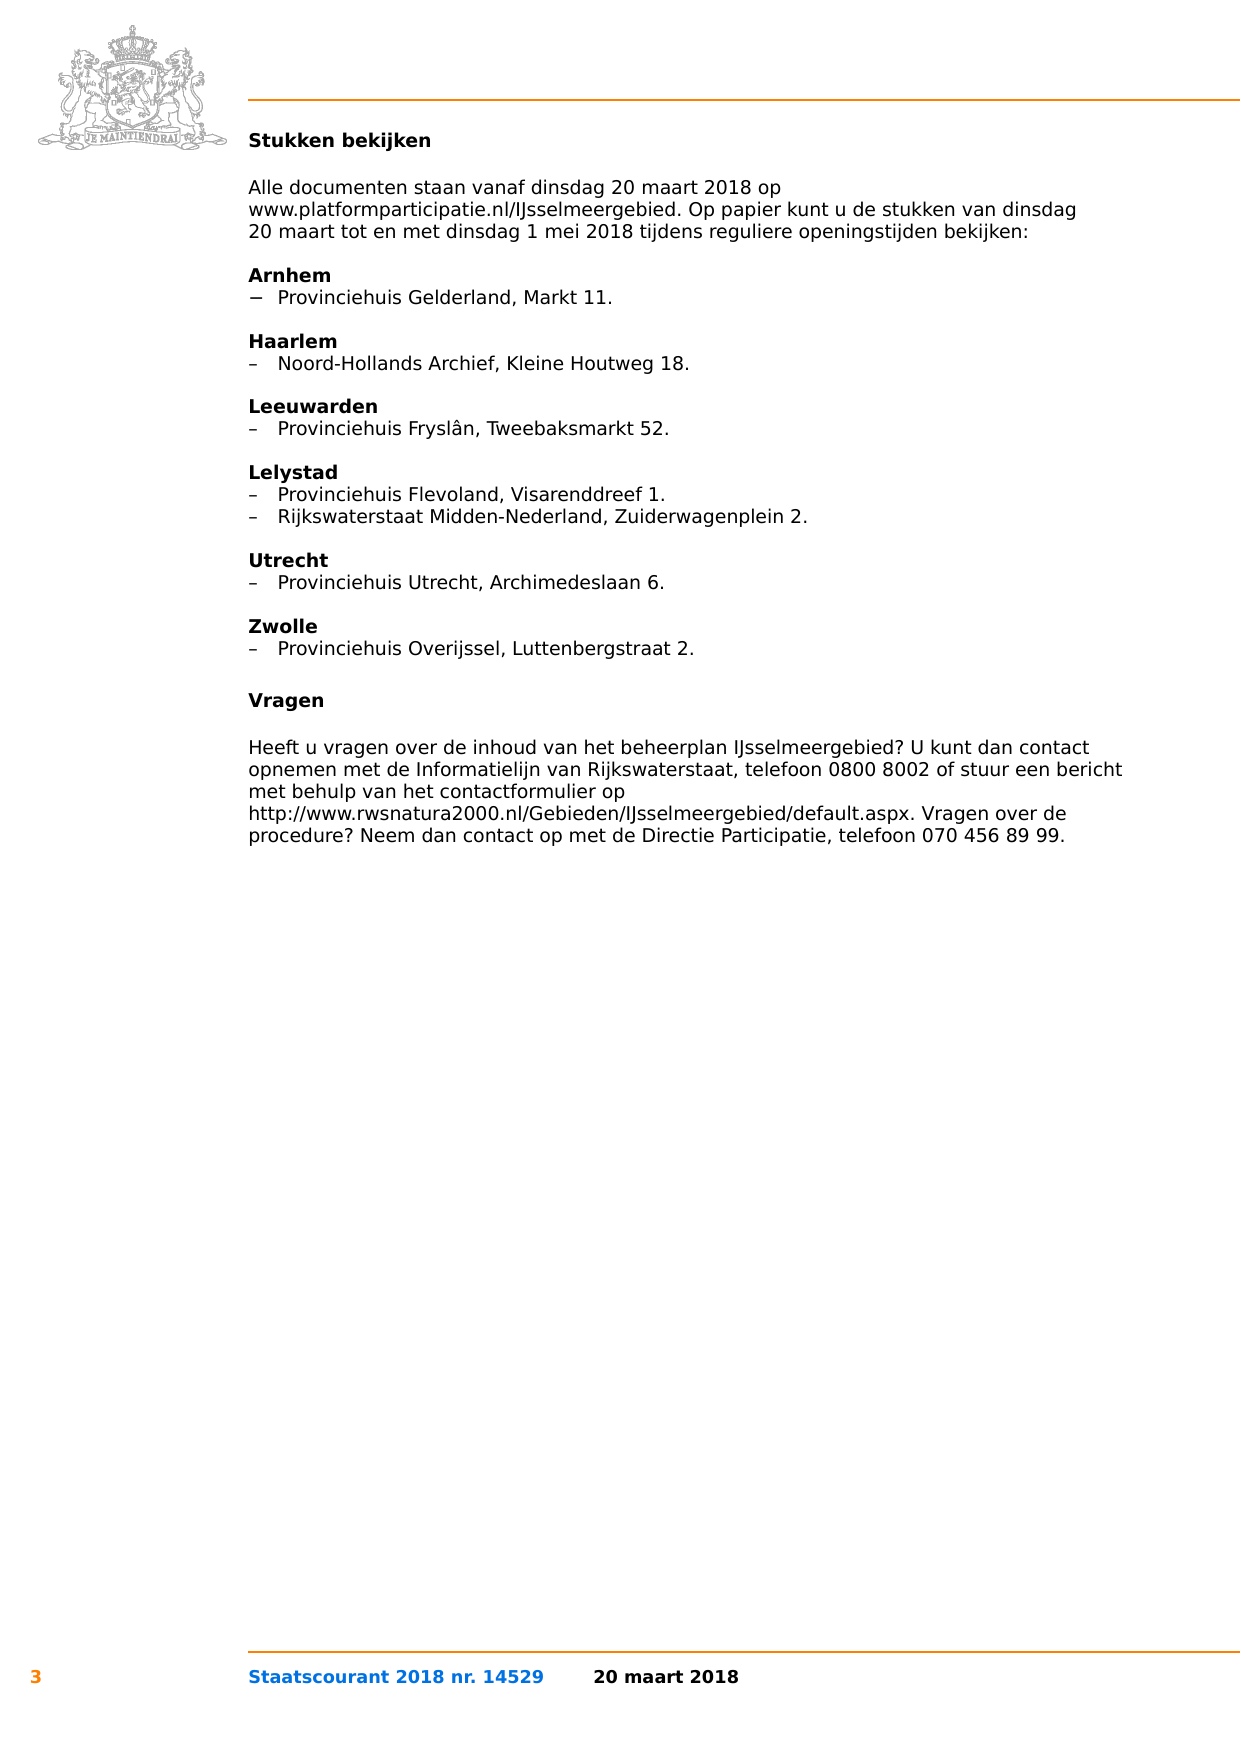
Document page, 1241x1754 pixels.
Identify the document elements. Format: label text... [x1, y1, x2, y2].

text – Rijkswaterstaat Midden-Nederland, Zuiderwagenplein 2. [248, 506, 1163, 528]
text Heeft u vragen over de inhoud van het beheerplan IJsselmeergebied? U kunt dan contact opnemen met de Informatielijn van Rijkswaterstaat, telefoon 0800 8002 of stuur een bericht met behulp van het contactformulier op http://www.rwsnatura2000.nl/Gebieden/IJsselmeergebied/default.aspx. Vragen over de procedure? Neem dan contact op met de Directie Participatie, telefoon 070 456 89 99. [248, 737, 1163, 847]
picture [38, 25, 227, 150]
text Lelystad [248, 462, 1163, 484]
subtitle Vragen [248, 690, 1163, 712]
text Arnhem [248, 265, 1163, 287]
text Leeuwarden [248, 396, 1163, 418]
text Utrecht [248, 550, 1163, 572]
text – Provinciehuis Overijssel, Luttenbergstraat 2. [248, 638, 1163, 660]
text – Provinciehuis Fryslân, Tweebaksmarkt 52. [248, 418, 1163, 440]
text Alle documenten staan vanaf dinsdag 20 maart 2018 op www.platformparticipatie.nl/IJsselmeergebied. Op papier kunt u de stukken van dinsdag 20 maart tot en met dinsdag 1 mei 2018 tijdens reguliere openingstijden bekijken: [248, 177, 1163, 243]
text – Provinciehuis Flevoland, Visarenddreef 1. [248, 484, 1163, 506]
text – Noord-Hollands Archief, Kleine Houtweg 18. [248, 352, 1163, 374]
subtitle Stukken bekijken [248, 130, 1163, 152]
text – Provinciehuis Utrecht, Archimedeslaan 6. [248, 572, 1163, 594]
text − Provinciehuis Gelderland, Markt 11. [248, 287, 1163, 309]
text Haarlem [248, 331, 1163, 352]
text Zwolle [248, 616, 1163, 638]
